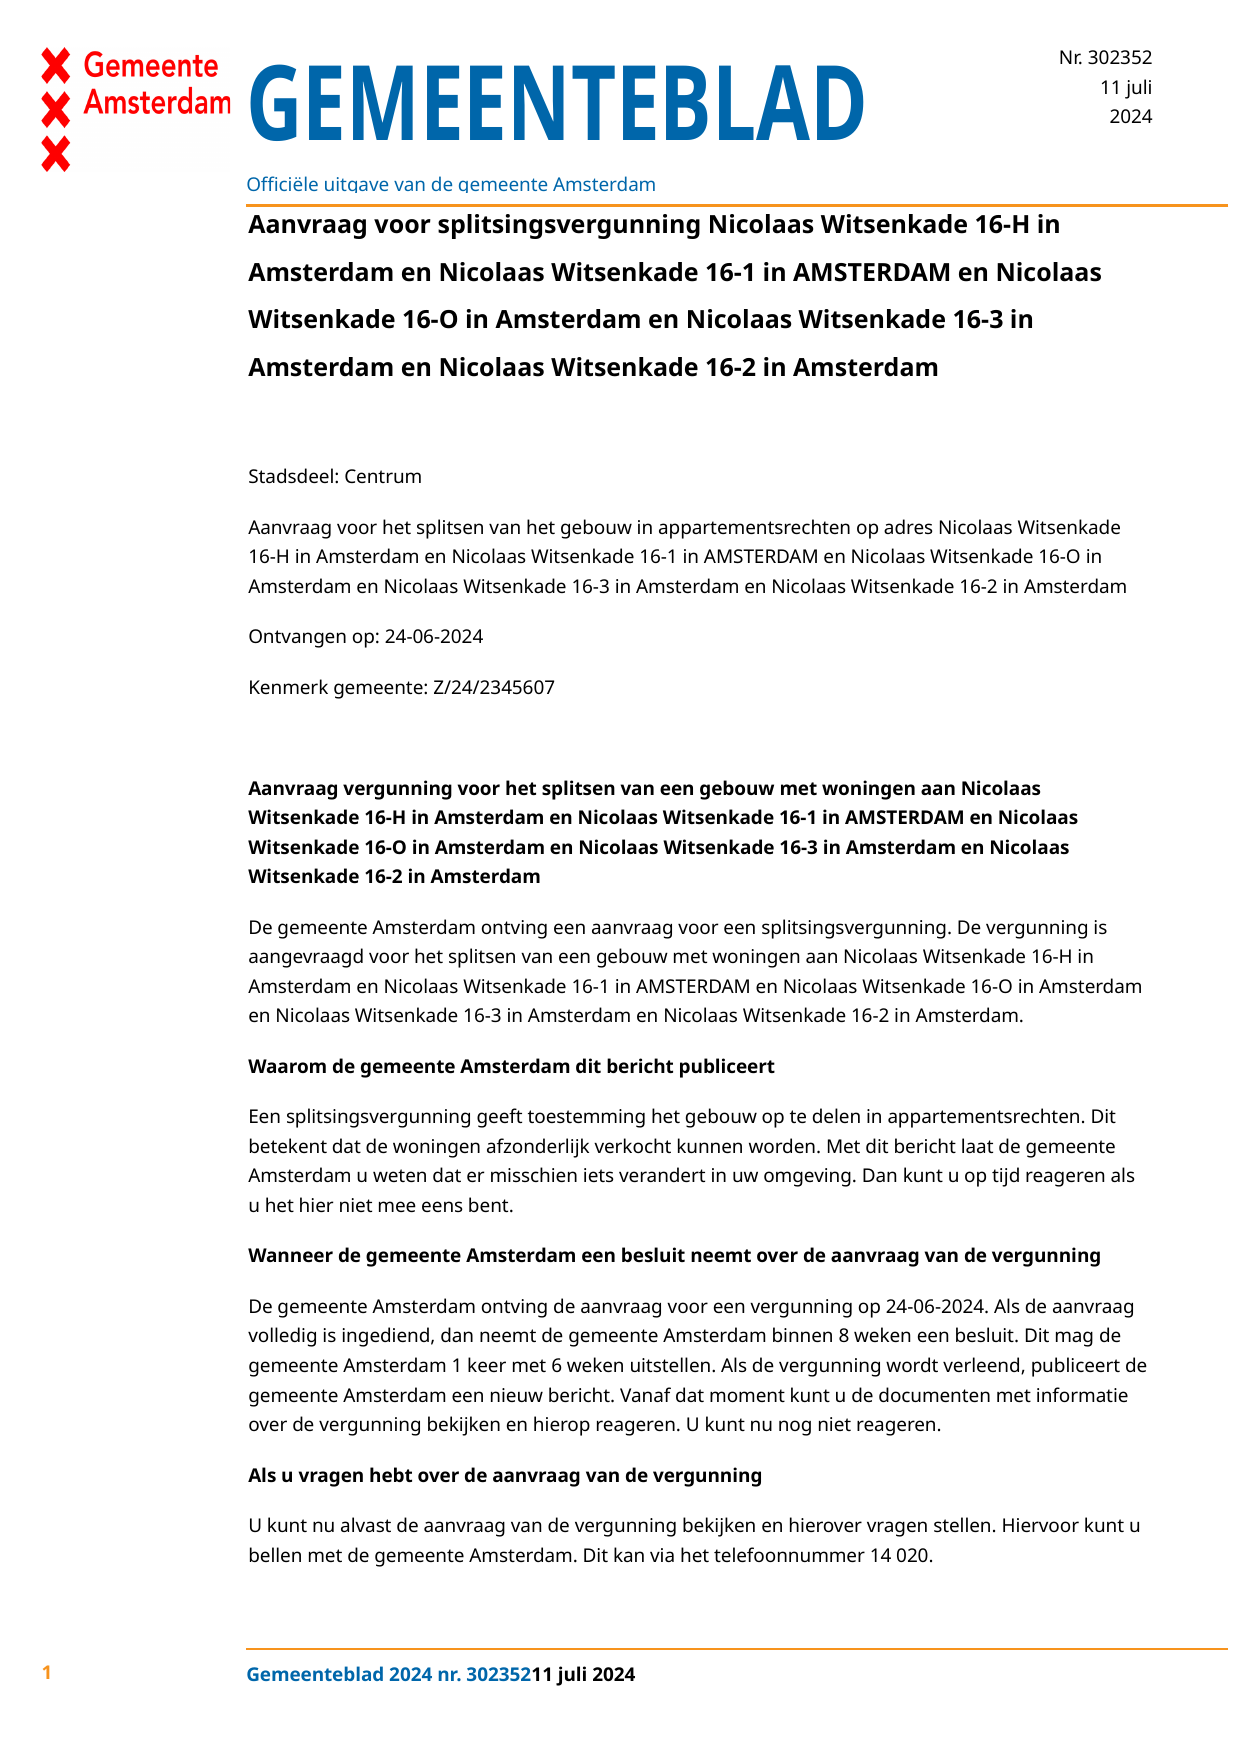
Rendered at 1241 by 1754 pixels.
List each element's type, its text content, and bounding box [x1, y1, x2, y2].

text U kunt nu alvast de aanvraag van de vergunning bekijken en hierover vragen stellen. Hiervoor kunt u bellen met de gemeente Amsterdam. Dit kan via het telefoonnummer 14 020. [248, 1512, 1152, 1568]
text Als u vragen hebt over de aanvraag van de vergunning [248, 1462, 1152, 1488]
text Ontvangen op: 24-06-2024 [248, 623, 1152, 649]
text Stadsdeel: Centrum [248, 463, 1152, 489]
text Kenmerk gemeente: Z/24/2345607 [248, 674, 1152, 700]
text Waarom de gemeente Amsterdam dit bericht publiceert [248, 1053, 1152, 1079]
text De gemeente Amsterdam ontving een aanvraag voor een splitsingsvergunning. De vergunning is aangevraagd voor het splitsen van een gebouw met woningen aan Nicolaas Witsenkade 16-H in Amsterdam en Nicolaas Witsenkade 16-1 in AMSTERDAM en Nicolaas Witsenkade 16-O in Amsterdam en Nicolaas Witsenkade 16-3 in Amsterdam en Nicolaas Witsenkade 16-2 in Amsterdam. [248, 914, 1152, 1028]
text Aanvraag voor splitsingsvergunning Nicolaas Witsenkade 16-H in Amsterdam en Nicolaas Witsenkade 16-1 in AMSTERDAM en Nicolaas Witsenkade 16-O in Amsterdam en Nicolaas Witsenkade 16-3 in Amsterdam en Nicolaas Witsenkade 16-2 in Amsterdam [248, 207, 1152, 384]
text Aanvraag voor het splitsen van het gebouw in appartementsrechten op adres Nicolaas Witsenkade 16-H in Amsterdam en Nicolaas Witsenkade 16-1 in AMSTERDAM en Nicolaas Witsenkade 16-O in Amsterdam en Nicolaas Witsenkade 16-3 in Amsterdam en Nicolaas Witsenkade 16-2 in Amsterdam [248, 514, 1152, 599]
text Een splitsingsvergunning geeft toestemming het gebouw op te delen in appartementsrechten. Dit betekent dat de woningen afzonderlijk verkocht kunnen worden. Met dit bericht laat de gemeente Amsterdam u weten dat er misschien iets verandert in uw omgeving. Dan kunt u op tijd reageren als u het hier niet mee eens bent. [248, 1103, 1152, 1218]
picture [41, 47, 231, 172]
text De gemeente Amsterdam ontving de aanvraag voor een vergunning op 24-06-2024. Als de aanvraag volledig is ingediend, dan neemt de gemeente Amsterdam binnen 8 weken een besluit. Dit mag de gemeente Amsterdam 1 keer met 6 weken uitstellen. Als de vergunning wordt verleend, publiceert de gemeente Amsterdam een nieuw bericht. Vanaf dat moment kunt u de documenten met informatie over de vergunning bekijken en hierop reageren. U kunt nu nog niet reageren. [248, 1293, 1152, 1437]
text Aanvraag vergunning voor het splitsen van een gebouw met woningen aan Nicolaas Witsenkade 16-H in Amsterdam en Nicolaas Witsenkade 16-1 in AMSTERDAM en Nicolaas Witsenkade 16-O in Amsterdam en Nicolaas Witsenkade 16-3 in Amsterdam en Nicolaas Witsenkade 16-2 in Amsterdam [248, 775, 1152, 889]
text Wanneer de gemeente Amsterdam een besluit neemt over de aanvraag van de vergunning [248, 1243, 1152, 1268]
